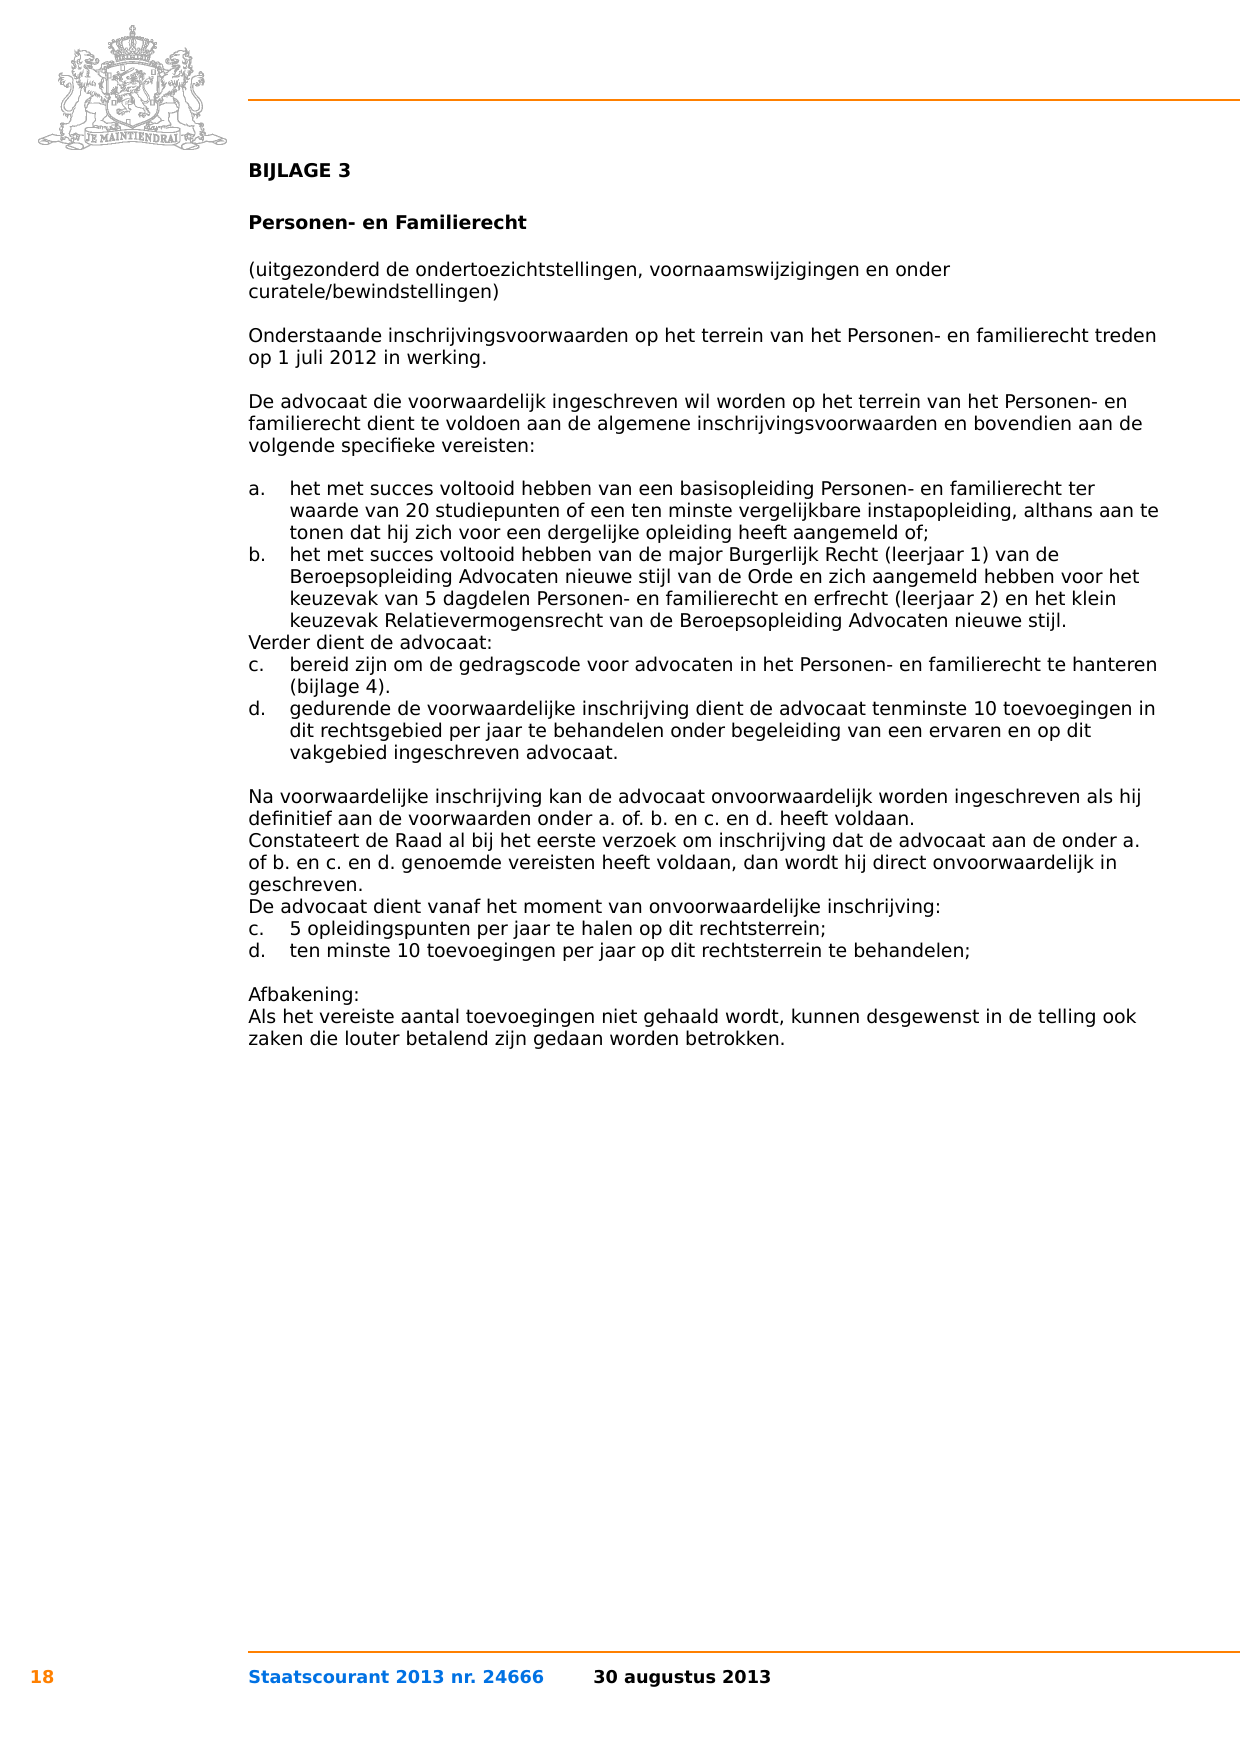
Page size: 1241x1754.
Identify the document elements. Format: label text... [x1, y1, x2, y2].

text (uitgezonderd de ondertoezichtstellingen, voornaamswijzigingen en onder curatele/bewindstellingen) [248, 259, 1163, 303]
text De advocaat die voorwaardelijk ingeschreven wil worden op het terrein van het Personen- en familierecht dient te voldoen aan de algemene inschrijvingsvoorwaarden en bovendien aan de volgende specifieke vereisten: [248, 391, 1163, 456]
text De advocaat dient vanaf het moment van onvoorwaardelijke inschrijving: [248, 896, 1163, 918]
text Onderstaande inschrijvingsvoorwaarden op het terrein van het Personen- en familierecht treden op 1 juli 2012 in werking. [248, 325, 1163, 369]
text d. gedurende de voorwaardelijke inschrijving dient de advocaat tenminste 10 toevoegingen in dit rechtsgebied per jaar te behandelen onder begeleiding van een ervaren en op dit vakgebied ingeschreven advocaat. [248, 698, 1163, 764]
text Verder dient de advocaat: [248, 632, 1163, 654]
text Na voorwaardelijke inschrijving kan de advocaat onvoorwaardelijk worden ingeschreven als hij definitief aan de voorwaarden onder a. of. b. en c. en d. heeft voldaan. [248, 786, 1163, 830]
text c. bereid zijn om de gedragscode voor advocaten in het Personen- en familierecht te hanteren (bijlage 4). [248, 654, 1163, 698]
picture [38, 25, 227, 150]
subtitle BIJLAGE 3 [248, 160, 1163, 182]
subtitle Personen- en Familierecht [248, 212, 1163, 234]
text b. het met succes voltooid hebben van de major Burgerlijk Recht (leerjaar 1) van de Beroepsopleiding Advocaten nieuwe stijl van de Orde en zich aangemeld hebben voor het keuzevak van 5 dagdelen Personen- en familierecht en erfrecht (leerjaar 2) en het klein keuzevak Relatievermogensrecht van de Beroepsopleiding Advocaten nieuwe stijl. [248, 544, 1163, 632]
text Constateert de Raad al bij het eerste verzoek om inschrijving dat de advocaat aan de onder a. of b. en c. en d. genoemde vereisten heeft voldaan, dan wordt hij direct onvoorwaardelijk in geschreven. [248, 830, 1163, 896]
text Afbakening: [248, 984, 1163, 1006]
text a. het met succes voltooid hebben van een basisopleiding Personen- en familierecht ter waarde van 20 studiepunten of een ten minste vergelijkbare instapopleiding, althans aan te tonen dat hij zich voor een dergelijke opleiding heeft aangemeld of; [248, 478, 1163, 544]
text Als het vereiste aantal toevoegingen niet gehaald wordt, kunnen desgewenst in de telling ook zaken die louter betalend zijn gedaan worden betrokken. [248, 1006, 1163, 1049]
text d. ten minste 10 toevoegingen per jaar op dit rechtsterrein te behandelen; [248, 940, 1163, 962]
text c. 5 opleidingspunten per jaar te halen op dit rechtsterrein; [248, 918, 1163, 940]
